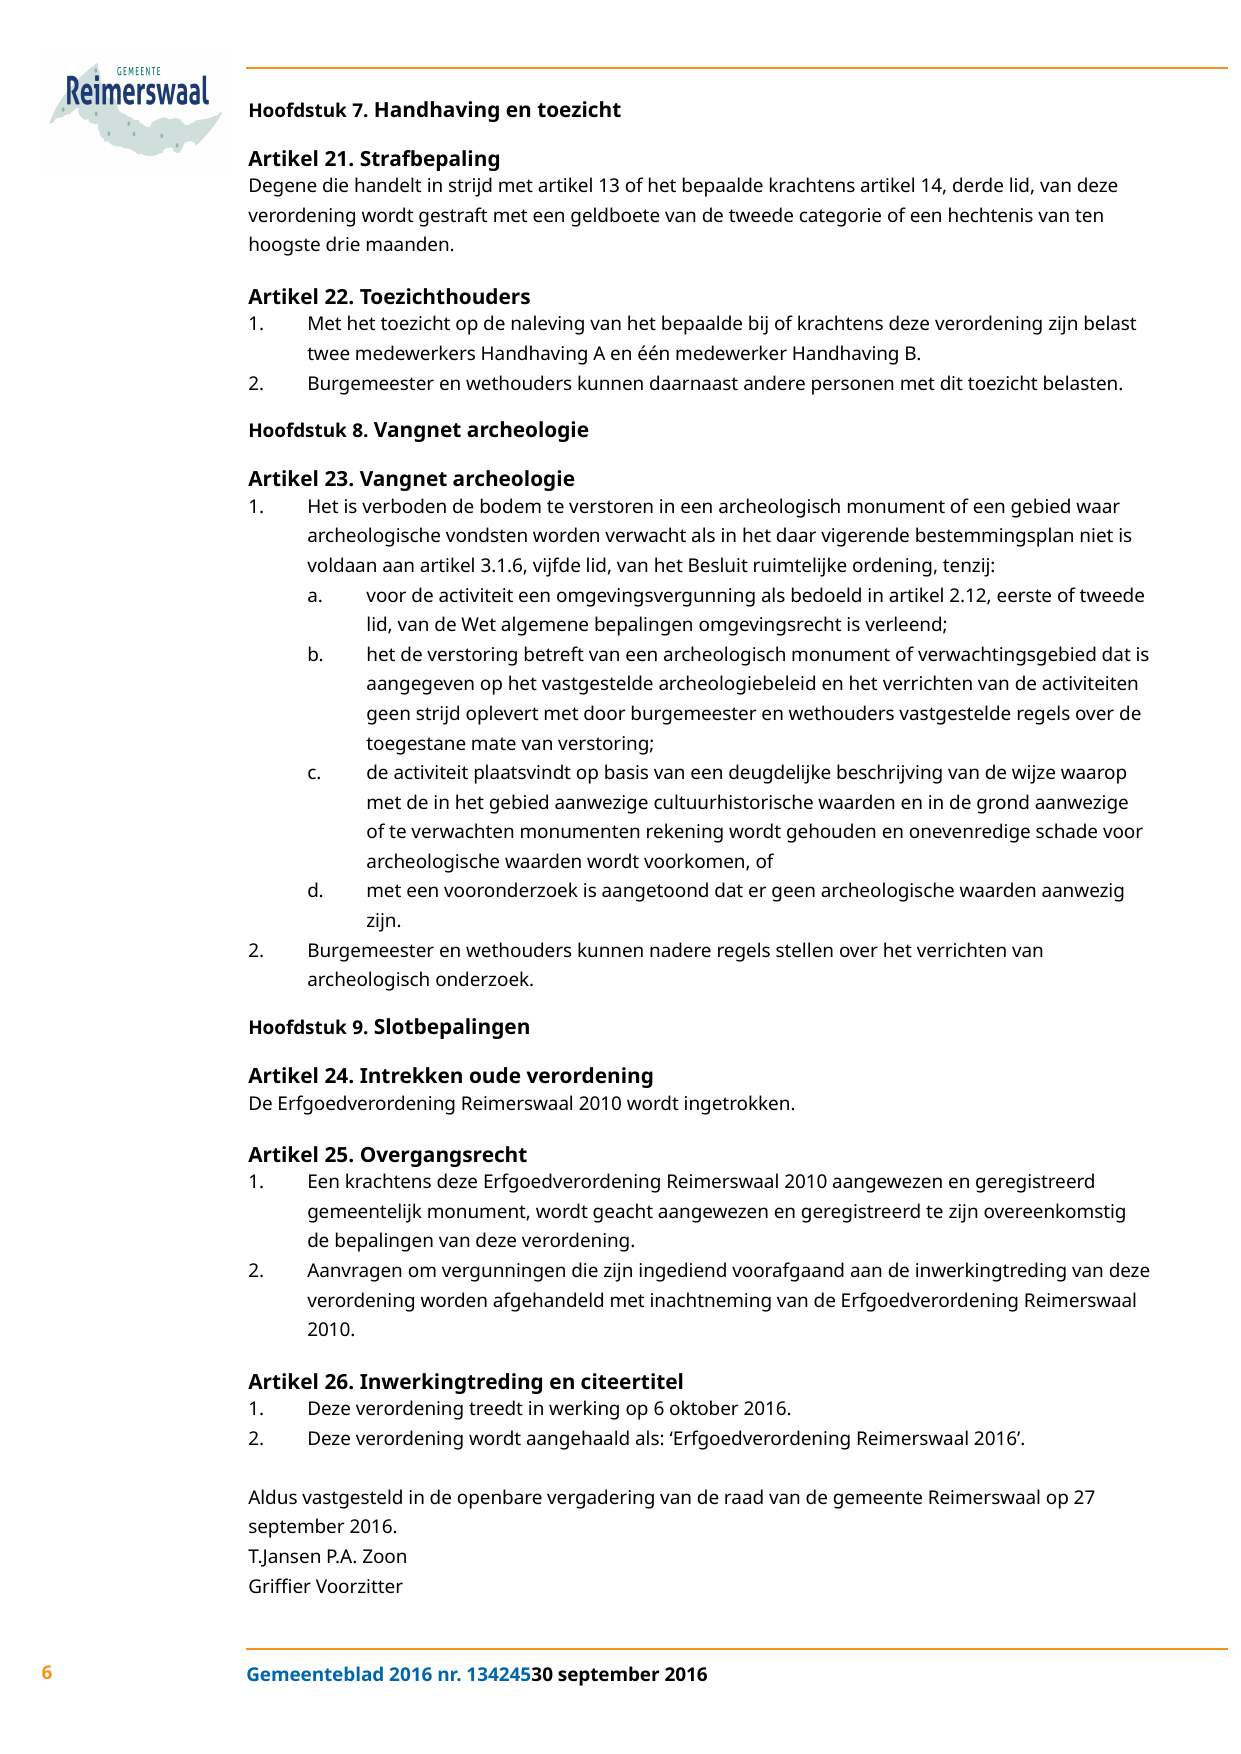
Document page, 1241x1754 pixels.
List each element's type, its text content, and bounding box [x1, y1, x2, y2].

text Artikel 25. Overgangsrecht [248, 1140, 1152, 1168]
text Griffier Voorzitter [248, 1573, 1152, 1598]
text Artikel 26. Inwerkingtreding en citeertitel [248, 1367, 1152, 1395]
text Artikel 23. Vangnet archeologie [248, 464, 1152, 493]
list Met het toezicht op de naleving van het bepaalde bij of krachtens deze verordening zijn belast twee medewerkers Handhaving A en één medewerker Handhaving B. [248, 311, 1152, 366]
list Burgemeester en wethouders kunnen nadere regels stellen over het verrichten van archeologisch onderzoek. [248, 937, 1152, 992]
list Het is verboden de bodem te verstoren in een archeologisch monument of een gebied waar archeologische vondsten worden verwacht als in het daar vigerende bestemmingsplan niet is voldaan aan artikel 3.1.6, vijfde lid, van het Besluit ruimtelijke ordening, tenzij: [248, 493, 1152, 578]
text Artikel 24. Intrekken oude verordening [248, 1061, 1152, 1090]
text Aldus vastgesteld in de openbare vergadering van de raad van de gemeente Reimerswaal op 27 september 2016. [248, 1484, 1152, 1539]
list Aanvragen om vergunningen die zijn ingediend voorafgaand aan de inwerkingtreding van deze verordening worden afgehandeld met inachtneming van de Erfgoedverordening Reimerswaal 2010. [248, 1257, 1152, 1342]
text T.Jansen P.A. Zoon [248, 1543, 1152, 1569]
list Deze verordening treedt in werking op 6 oktober 2016. [248, 1395, 1152, 1421]
list Een krachtens deze Erfgoedverordening Reimerswaal 2010 aangewezen en geregistreerd gemeentelijk monument, wordt geacht aangewezen en geregistreerd te zijn overeenkomstig de bepalingen van deze verordening. [248, 1168, 1152, 1253]
text Degene die handelt in strijd met artikel 13 of het bepaalde krachtens artikel 14, derde lid, van deze verordening wordt gestraft met een geldboete van de tweede categorie of een hechtenis van ten hoogste drie maanden. [248, 172, 1152, 257]
list Burgemeester en wethouders kunnen daarnaast andere personen met dit toezicht belasten. [248, 370, 1152, 395]
list voor de activiteit een omgevingsvergunning als bedoeld in artikel 2.12, eerste of tweede lid, van de Wet algemene bepalingen omgevingsrecht is verleend; [307, 582, 1152, 637]
text Artikel 22. Toezichthouders [248, 282, 1152, 311]
text De Erfgoedverordening Reimerswaal 2010 wordt ingetrokken. [248, 1090, 1152, 1115]
text Hoofdstuk 8. Vangnet archeologie [248, 415, 1152, 444]
text Hoofdstuk 9. Slotbepalingen [248, 1012, 1152, 1040]
picture [41, 47, 231, 172]
text Hoofdstuk 7. Handhaving en toezicht [248, 95, 1152, 123]
list het de verstoring betreft van een archeologisch monument of verwachtingsgebied dat is aangegeven op het vastgestelde archeologiebeleid en het verrichten van de activiteiten geen strijd oplevert met door burgemeester en wethouders vastgestelde regels over de toegestane mate van verstoring; [307, 641, 1152, 755]
list met een vooronderzoek is aangetoond dat er geen archeologische waarden aanwezig zijn. [307, 878, 1152, 933]
list de activiteit plaatsvindt op basis van een deugdelijke beschrijving van de wijze waarop met de in het gebied aanwezige cultuurhistorische waarden en in de grond aanwezige of te verwachten monumenten rekening wordt gehouden en onevenredige schade voor archeologische waarden wordt voorkomen, of [307, 759, 1152, 874]
text Artikel 21. Strafbepaling [248, 144, 1152, 172]
list Deze verordening wordt aangehaald als: ‘Erfgoedverordening Reimerswaal 2016’. [248, 1425, 1152, 1451]
